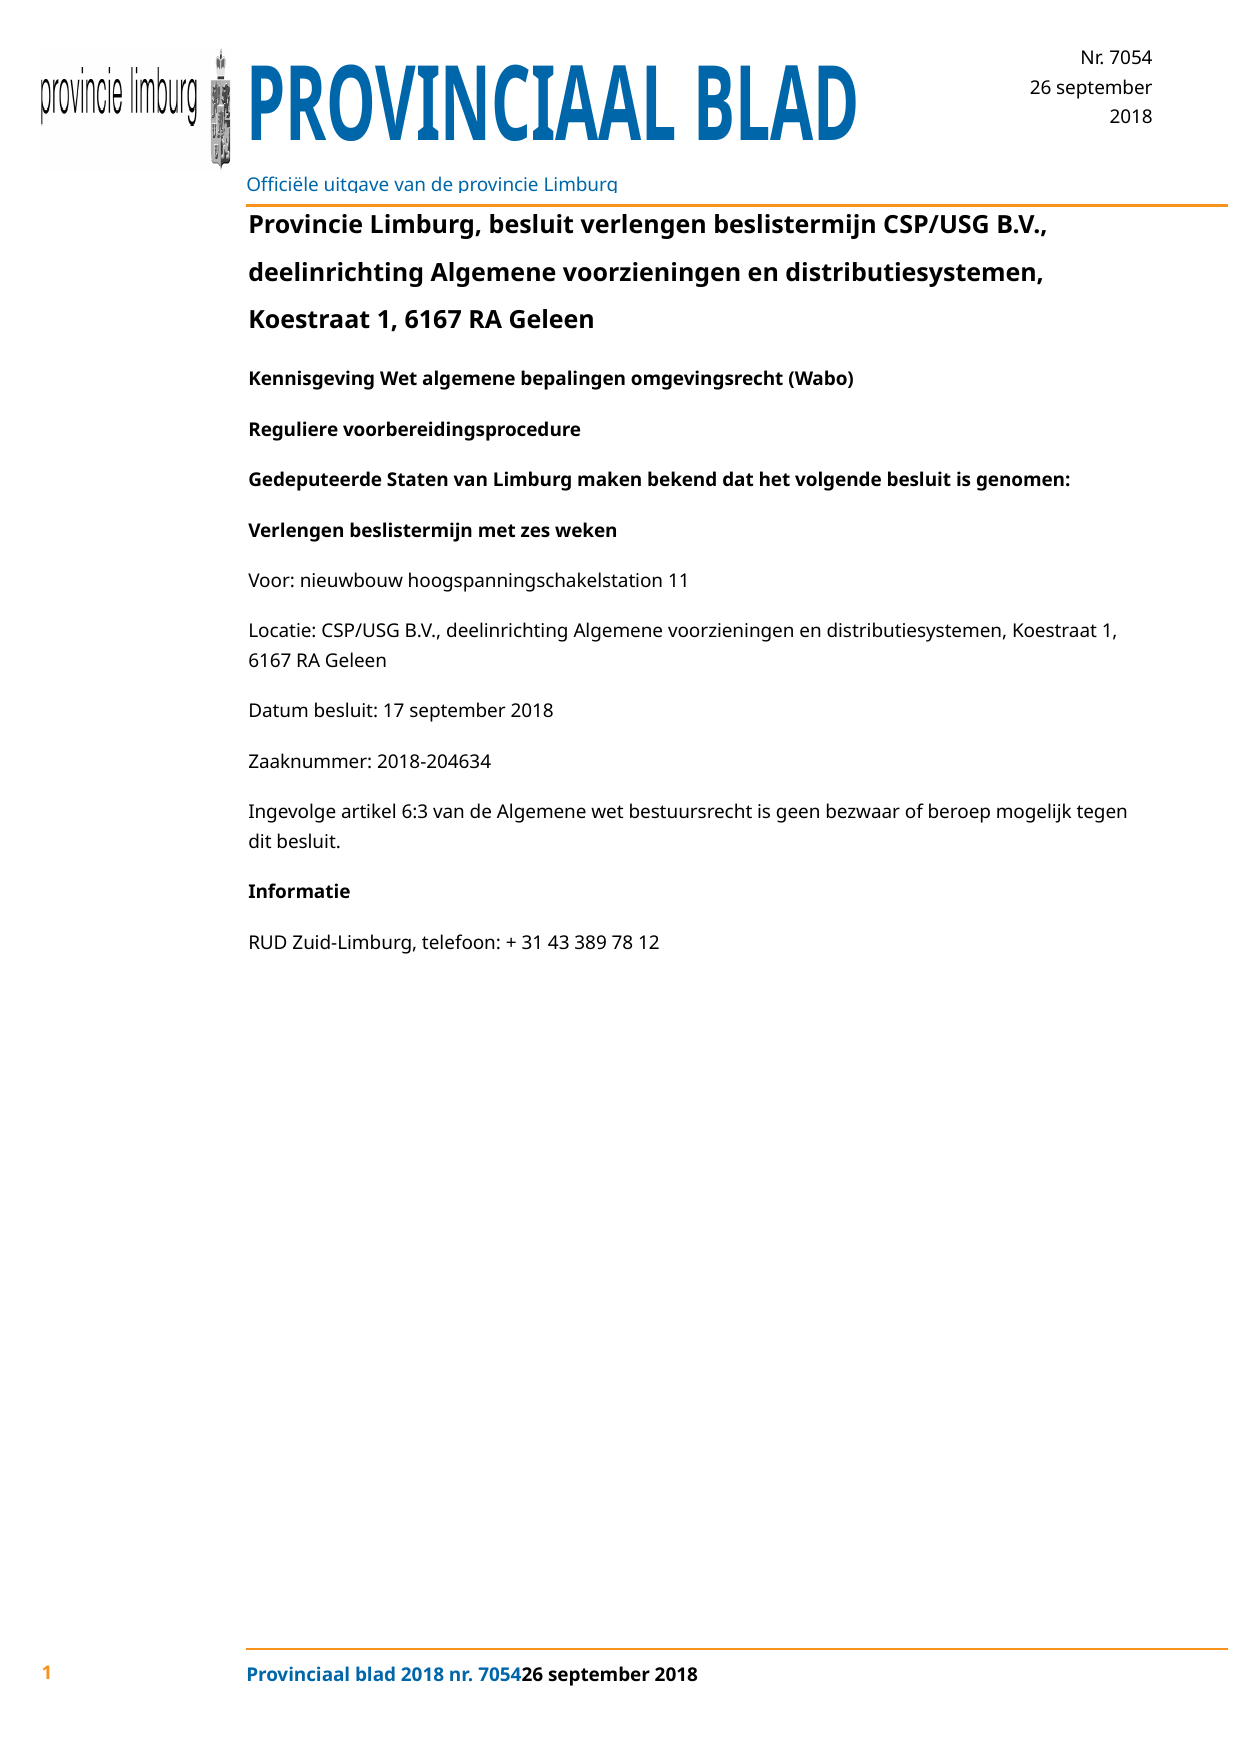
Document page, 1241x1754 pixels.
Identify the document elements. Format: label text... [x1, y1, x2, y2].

text Verlengen beslistermijn met zes weken [248, 517, 1152, 542]
text Datum besluit: 17 september 2018 [248, 698, 1152, 723]
text Ingevolge artikel 6:3 van de Algemene wet bestuursrecht is geen bezwaar of beroep mogelijk tegen dit besluit. [248, 798, 1152, 854]
text Provincie Limburg, besluit verlengen beslistermijn CSP/USG B.V., deelinrichting Algemene voorzieningen en distributiesystemen, Koestraat 1, 6167 RA Geleen [248, 207, 1152, 336]
text Reguliere voorbereidingsprocedure [248, 416, 1152, 442]
picture [41, 47, 231, 172]
text Kennisgeving Wet algemene bepalingen omgevingsrecht (Wabo) [248, 366, 1152, 391]
text Informatie [248, 878, 1152, 904]
text Zaaknummer: 2018-204634 [248, 748, 1152, 774]
text Locatie: CSP/USG B.V., deelinrichting Algemene voorzieningen en distributiesystemen, Koestraat 1, 6167 RA Geleen [248, 618, 1152, 673]
text Voor: nieuwbouw hoogspanningschakelstation 11 [248, 567, 1152, 593]
text RUD Zuid-Limburg, telefoon: + 31 43 389 78 12 [248, 929, 1152, 954]
text Gedeputeerde Staten van Limburg maken bekend dat het volgende besluit is genomen: [248, 466, 1152, 492]
